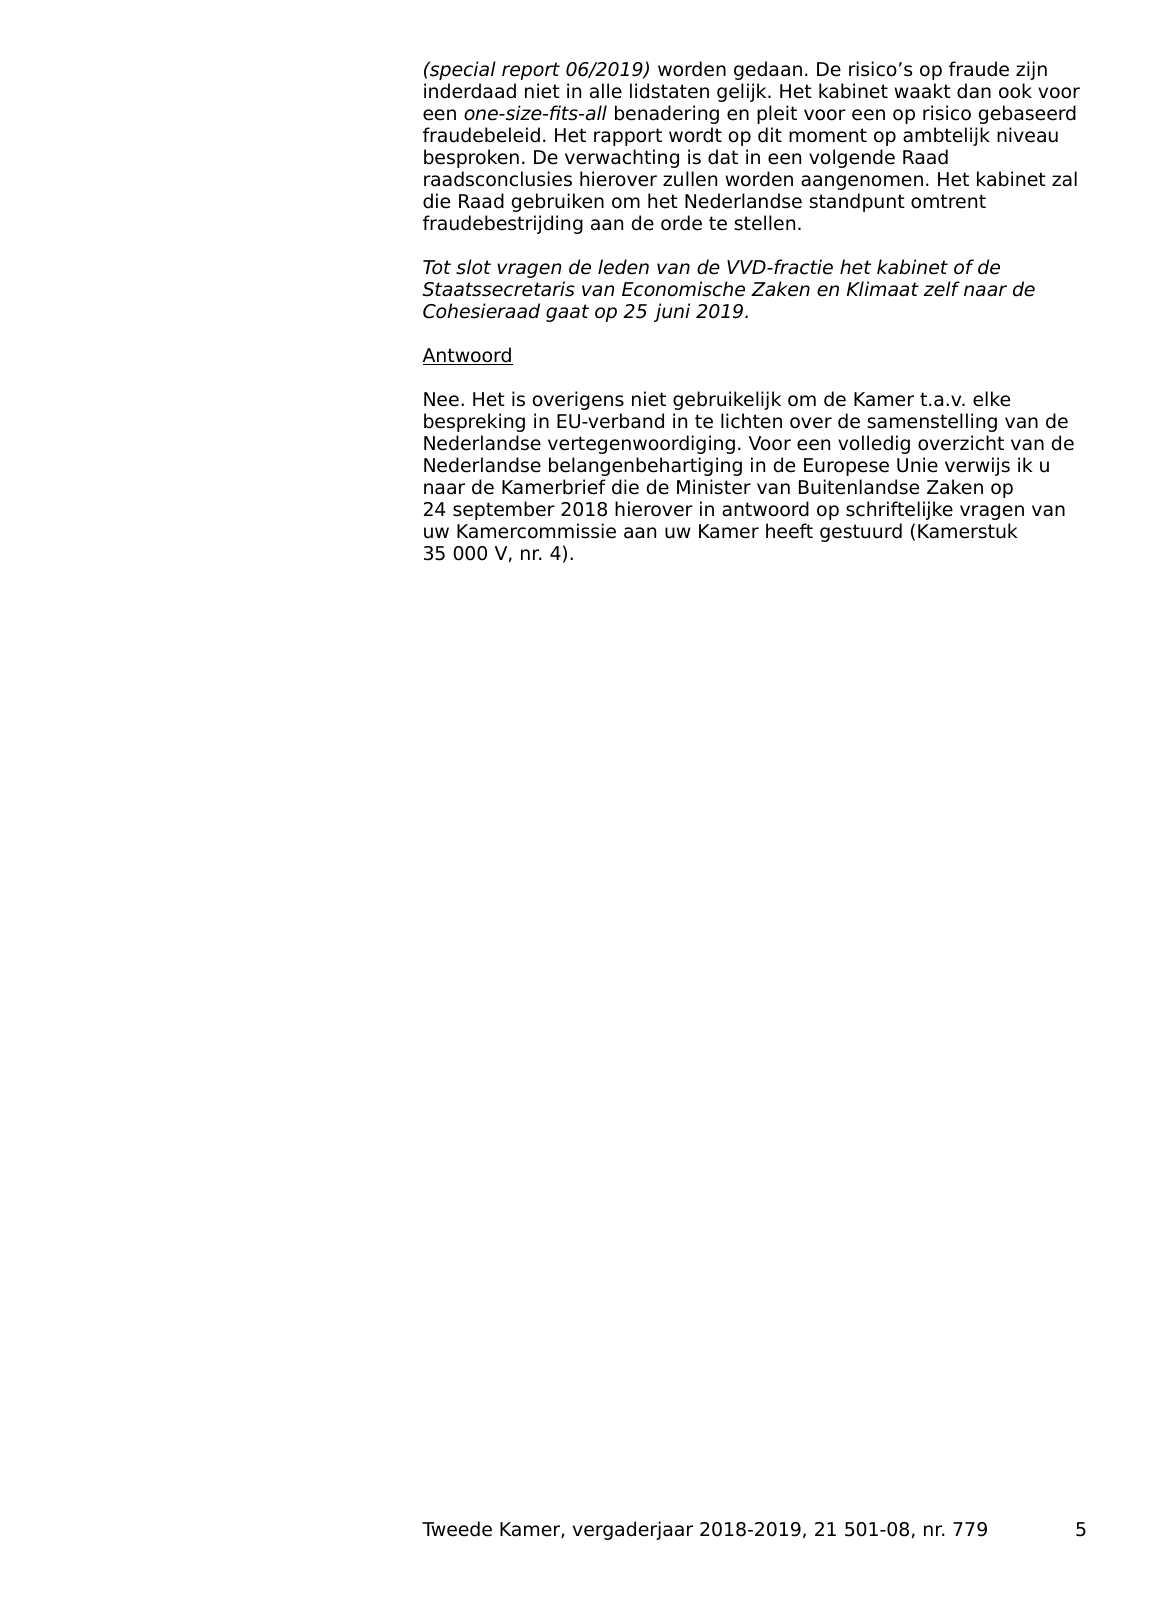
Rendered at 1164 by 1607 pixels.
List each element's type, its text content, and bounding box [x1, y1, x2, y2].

text Nee. Het is overigens niet gebruikelijk om de Kamer t.a.v. elke bespreking in EU-verband in te lichten over de samenstelling van de Nederlandse vertegenwoordiging. Voor een volledig overzicht van de Nederlandse belangenbehartiging in de Europese Unie verwijs ik u naar de Kamerbrief die de Minister van Buitenlandse Zaken op 24 september 2018 hierover in antwoord op schriftelijke vragen van uw Kamercommissie aan uw Kamer heeft gestuurd (Kamerstuk 35 000 V, nr. 4). [422, 389, 1087, 565]
text Tot slot vragen de leden van de VVD-fractie het kabinet of de Staatssecretaris van Economische Zaken en Klimaat zelf naar de Cohesieraad gaat op 25 juni 2019. [422, 257, 1087, 323]
subtitle Antwoord [422, 345, 1087, 367]
text (special report 06/2019) worden gedaan. De risico’s op fraude zijn inderdaad niet in alle lidstaten gelijk. Het kabinet waakt dan ook voor een one-size-fits-all benadering en pleit voor een op risico gebaseerd fraudebeleid. Het rapport wordt op dit moment op ambtelijk niveau besproken. De verwachting is dat in een volgende Raad raadsconclusies hierover zullen worden aangenomen. Het kabinet zal die Raad gebruiken om het Nederlandse standpunt omtrent fraudebestrijding aan de orde te stellen. [422, 59, 1087, 235]
